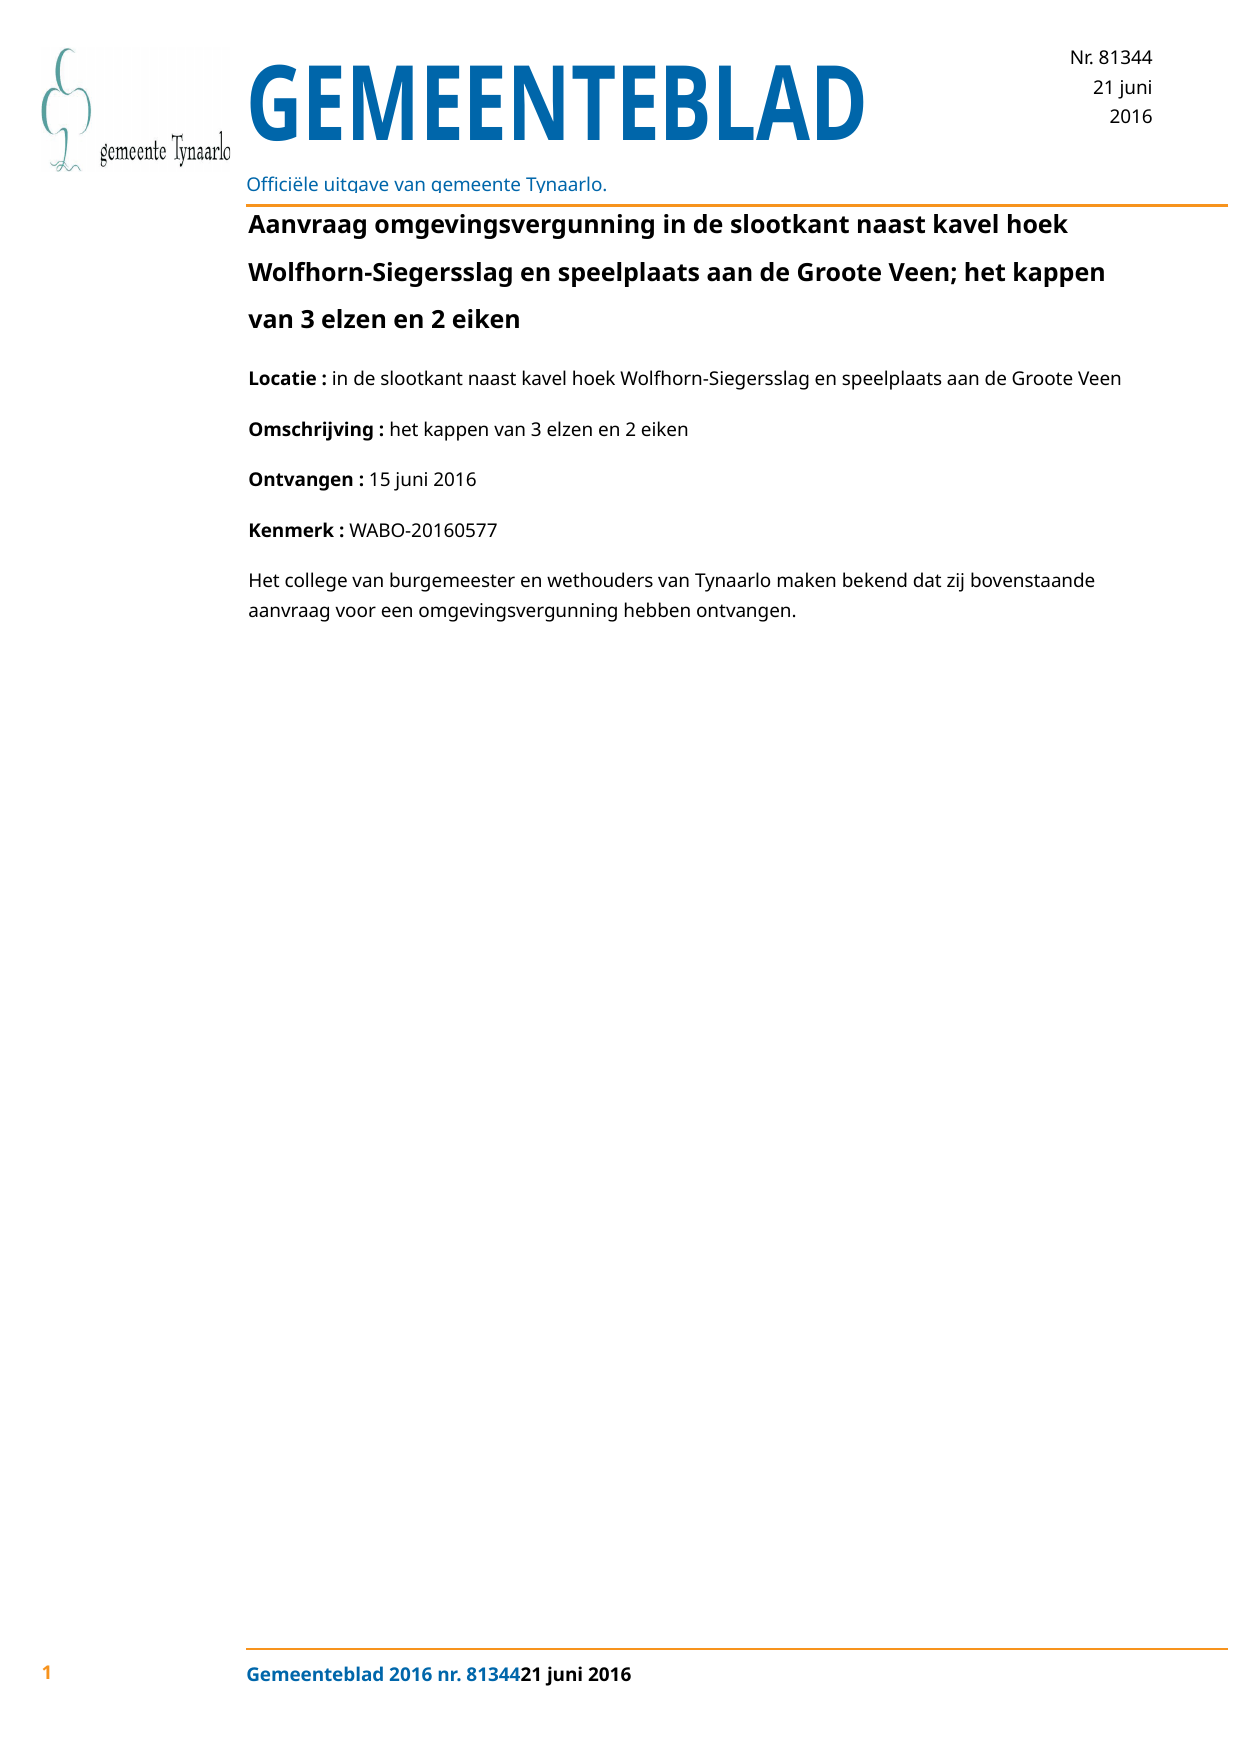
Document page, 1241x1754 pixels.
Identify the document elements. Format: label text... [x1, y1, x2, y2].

text Het college van burgemeester en wethouders van Tynaarlo maken bekend dat zij bovenstaande aanvraag voor een omgevingsvergunning hebben ontvangen. [248, 567, 1152, 622]
text Aanvraag omgevingsvergunning in de slootkant naast kavel hoek Wolfhorn-Siegersslag en speelplaats aan de Groote Veen; het kappen van 3 elzen en 2 eiken [248, 207, 1152, 336]
text Omschrijving : het kappen van 3 elzen en 2 eiken [248, 416, 1152, 442]
text Locatie : in de slootkant naast kavel hoek Wolfhorn-Siegersslag en speelplaats aan de Groote Veen [248, 366, 1152, 391]
text Ontvangen : 15 juni 2016 [248, 466, 1152, 492]
text Kenmerk : WABO-20160577 [248, 517, 1152, 542]
picture [41, 47, 231, 172]
